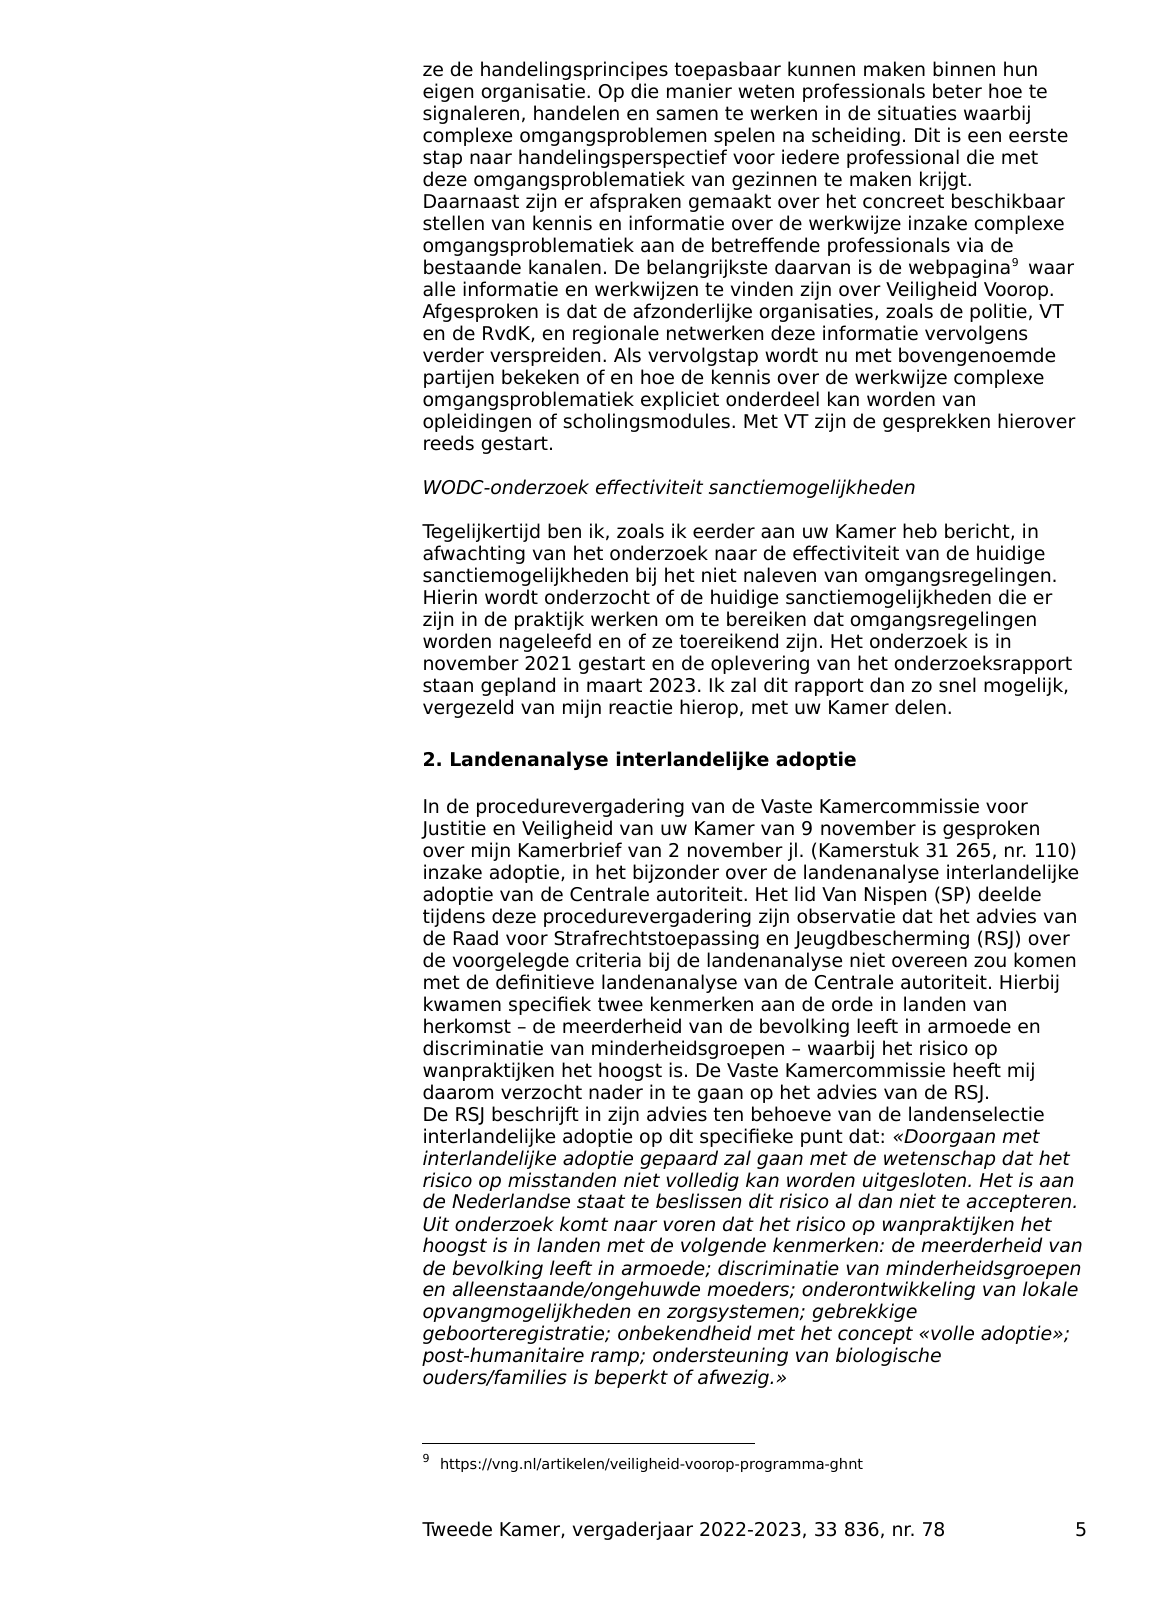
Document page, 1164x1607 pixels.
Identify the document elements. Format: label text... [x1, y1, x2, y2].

text Daarnaast zijn er afspraken gemaakt over het concreet beschikbaar stellen van kennis en informatie over de werkwijze inzake complexe omgangsproblematiek aan de betreffende professionals via de bestaande kanalen. De belangrijkste daarvan is de webpagina waar alle informatie en werkwijzen te vinden zijn over Veiligheid Voorop. Afgesproken is dat de afzonderlijke organisaties, zoals de politie, VT en de RvdK, en regionale netwerken deze informatie vervolgens verder verspreiden. Als vervolgstap wordt nu met bovengenoemde partijen bekeken of en hoe de kennis over de werkwijze complexe omgangsproblematiek expliciet onderdeel kan worden van opleidingen of scholingsmodules. Met VT zijn de gesprekken hierover reeds gestart. [422, 191, 1087, 455]
text De RSJ beschrijft in zijn advies ten behoeve van de landenselectie interlandelijke adoptie op dit specifieke punt dat: «Doorgaan met interlandelijke adoptie gepaard zal gaan met de wetenschap dat het risico op misstanden niet volledig kan worden uitgesloten. Het is aan de Nederlandse staat te beslissen dit risico al dan niet te accepteren. Uit onderzoek komt naar voren dat het risico op wanpraktijken het hoogst is in landen met de volgende kenmerken: de meerderheid van de bevolking leeft in armoede; discriminatie van minderheidsgroepen en alleenstaande/ongehuwde moeders; onderontwikkeling van lokale opvangmogelijkheden en zorgsystemen; gebrekkige geboorteregistratie; onbekendheid met het concept «volle adoptie»; post-humanitaire ramp; ondersteuning van biologische ouders/families is beperkt of afwezig.» [422, 1103, 1087, 1389]
text Tegelijkertijd ben ik, zoals ik eerder aan uw Kamer heb bericht, in afwachting van het onderzoek naar de effectiviteit van de huidige sanctiemogelijkheden bij het niet naleven van omgangsregelingen. Hierin wordt onderzocht of de huidige sanctiemogelijkheden die er zijn in de praktijk werken om te bereiken dat omgangsregelingen worden nageleefd en of ze toereikend zijn. Het onderzoek is in november 2021 gestart en de oplevering van het onderzoeksrapport staan gepland in maart 2023. Ik zal dit rapport dan zo snel mogelijk, vergezeld van mijn reactie hierop, met uw Kamer delen. [422, 521, 1087, 719]
text ze de handelingsprincipes toepasbaar kunnen maken binnen hun eigen organisatie. Op die manier weten professionals beter hoe te signaleren, handelen en samen te werken in de situaties waarbij complexe omgangsproblemen spelen na scheiding. Dit is een eerste stap naar handelingsperspectief voor iedere professional die met deze omgangsproblematiek van gezinnen te maken krijgt. [422, 59, 1087, 191]
subtitle 2. Landenanalyse interlandelijke adoptie [422, 749, 1087, 771]
text In de procedurevergadering van de Vaste Kamercommissie voor Justitie en Veiligheid van uw Kamer van 9 november is gesproken over mijn Kamerbrief van 2 november jl. (Kamerstuk 31 265, nr. 110) inzake adoptie, in het bijzonder over de landenanalyse interlandelijke adoptie van de Centrale autoriteit. Het lid Van Nispen (SP) deelde tijdens deze procedurevergadering zijn observatie dat het advies van de Raad voor Strafrechtstoepassing en Jeugdbescherming (RSJ) over de voorgelegde criteria bij de landenanalyse niet overeen zou komen met de definitieve landenanalyse van de Centrale autoriteit. Hierbij kwamen specifiek twee kenmerken aan de orde in landen van herkomst – de meerderheid van de bevolking leeft in armoede en discriminatie van minderheidsgroepen – waarbij het risico op wanpraktijken het hoogst is. De Vaste Kamercommissie heeft mij daarom verzocht nader in te gaan op het advies van de RSJ. [422, 796, 1087, 1103]
subtitle WODC-onderzoek effectiviteit sanctiemogelijkheden [422, 477, 1087, 499]
text https://vng.nl/artikelen/veiligheid-voorop-programma-ghnt [422, 1452, 1087, 1474]
